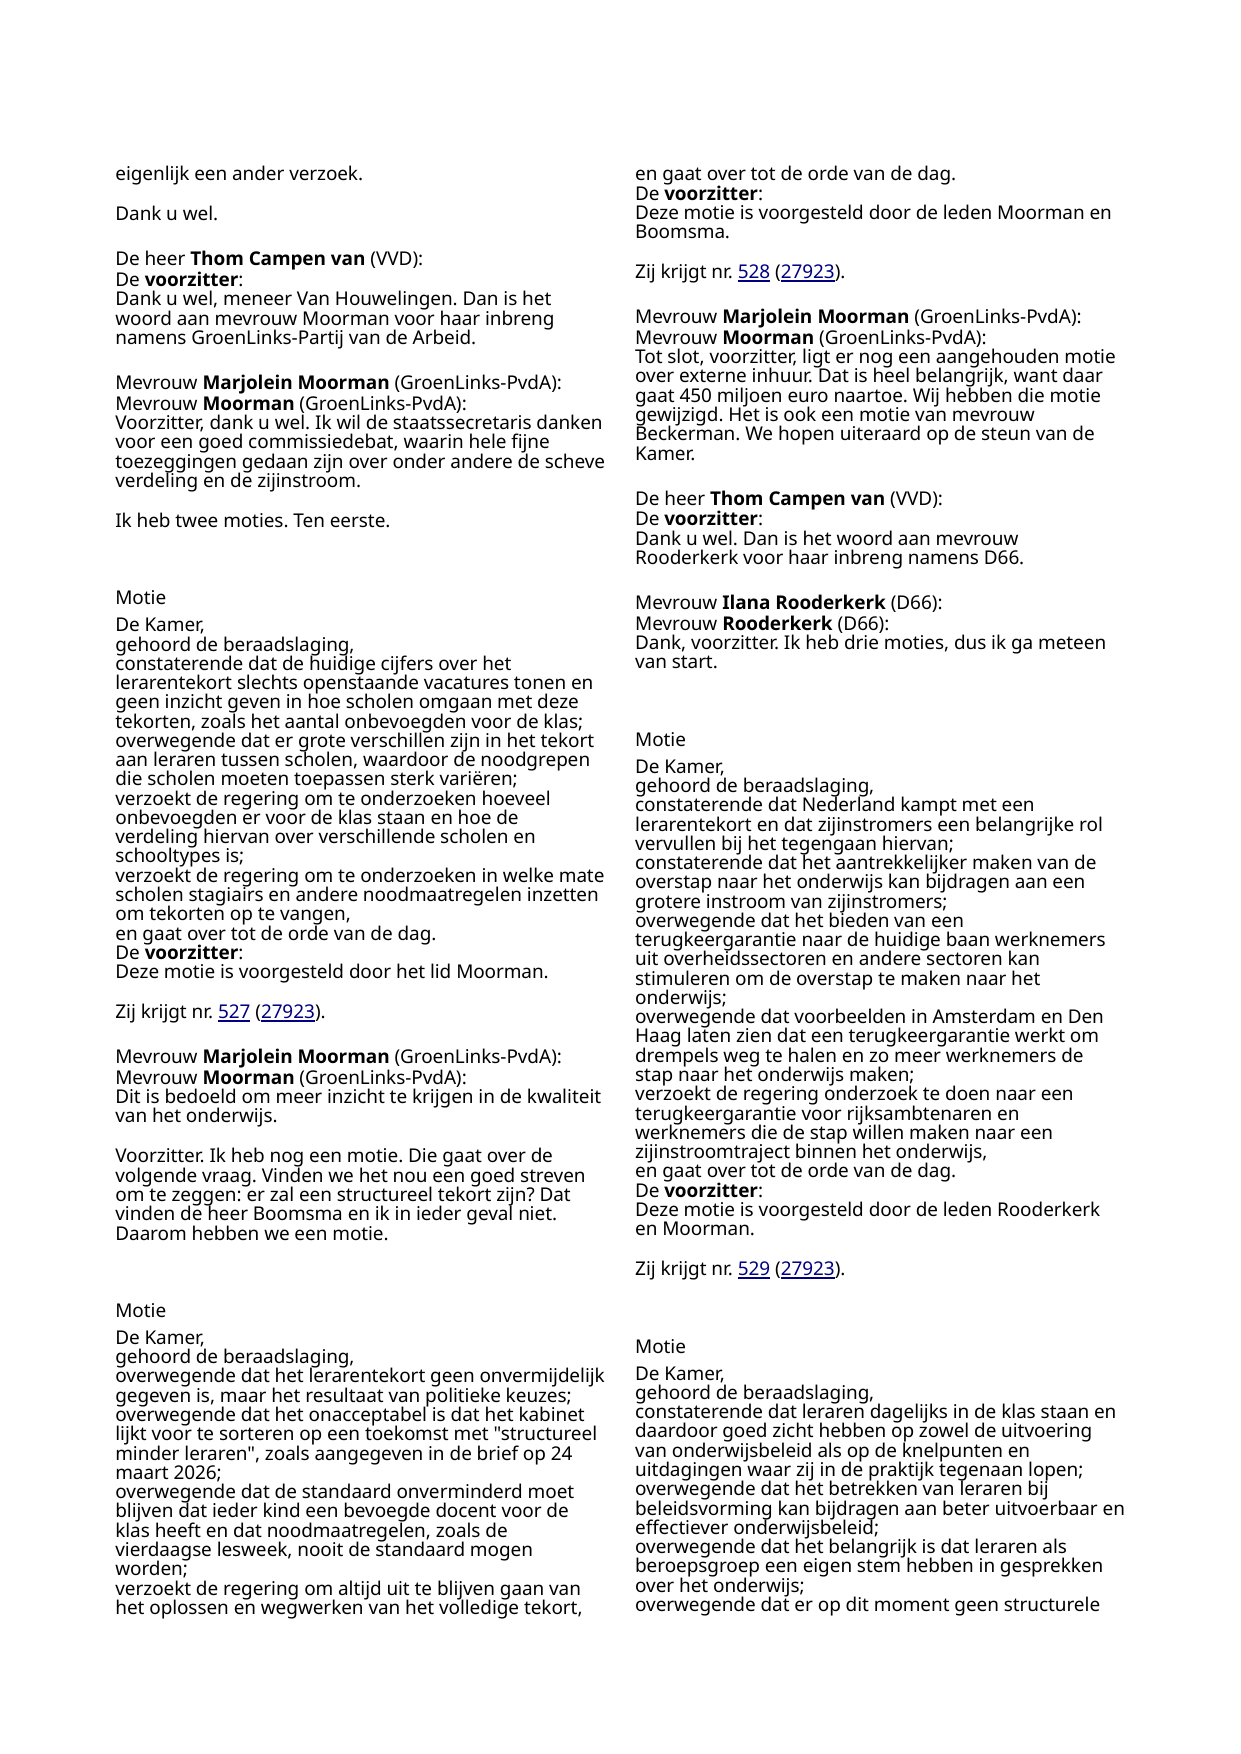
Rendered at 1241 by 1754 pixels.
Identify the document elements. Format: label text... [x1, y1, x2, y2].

text De voorzitter: [635, 510, 1125, 530]
text gehoord de beraadslaging, [635, 777, 1125, 796]
text De heer Thom Campen van (VVD): [115, 245, 605, 271]
text Zij krijgt nr. 528 (27923). [635, 263, 1125, 282]
text De voorzitter: [635, 1182, 1125, 1201]
text Deze motie is voorgesteld door het lid Moorman. [115, 963, 605, 982]
text De voorzitter: [115, 944, 605, 963]
text en gaat over tot de orde van de dag. [115, 924, 605, 944]
text Mevrouw Moorman (GroenLinks-PvdA): [635, 329, 1125, 348]
text overwegende dat er grote verschillen zijn in het tekort aan leraren tussen scholen, waardoor de noodgrepen die scholen moeten toepassen sterk variëren; [115, 732, 605, 790]
text gehoord de beraadslaging, [115, 1348, 605, 1367]
text De Kamer, [635, 1364, 1125, 1384]
text overwegende dat er op dit moment geen structurele [635, 1596, 1125, 1615]
text Mevrouw Marjolein Moorman (GroenLinks-PvdA): [635, 303, 1125, 329]
text verzoekt de regering onderzoek te doen naar een terugkeergarantie voor rijksambtenaren en werknemers die de stap willen maken naar een zijinstroomtraject binnen het onderwijs, [635, 1085, 1125, 1162]
text constaterende dat Nederland kampt met een lerarentekort en dat zijinstromers een belangrijke rol vervullen bij het tegengaan hiervan; [635, 796, 1125, 854]
text Dank u wel. Dan is het woord aan mevrouw Rooderkerk voor haar inbreng namens D66. [635, 530, 1125, 568]
text De Kamer, [115, 1329, 605, 1348]
text De heer Thom Campen van (VVD): [635, 485, 1125, 510]
text Motie [635, 1333, 1125, 1359]
text Mevrouw Rooderkerk (D66): [635, 615, 1125, 634]
text eigenlijk een ander verzoek. [115, 165, 605, 184]
text Motie [635, 726, 1125, 752]
text Zij krijgt nr. 529 (27923). [635, 1260, 1125, 1279]
text constaterende dat leraren dagelijks in de klas staan en daardoor goed zicht hebben op zowel de uitvoering van onderwijsbeleid als op de knelpunten en uitdagingen waar zij in de praktijk tegenaan lopen; [635, 1403, 1125, 1480]
text Zij krijgt nr. 527 (27923). [115, 1003, 605, 1022]
text Mevrouw Moorman (GroenLinks-PvdA): [115, 395, 605, 414]
text Dank u wel. [115, 205, 605, 224]
text verzoekt de regering om altijd uit te blijven gaan van het oplossen en wegwerken van het volledige tekort, [115, 1579, 605, 1618]
text Mevrouw Ilana Rooderkerk (D66): [635, 589, 1125, 615]
text Motie [115, 584, 605, 610]
text De Kamer, [635, 758, 1125, 777]
text Dank u wel, meneer Van Houwelingen. Dan is het woord aan mevrouw Moorman voor haar inbreng namens GroenLinks-Partij van de Arbeid. [115, 290, 605, 348]
text constaterende dat de huidige cijfers over het lerarentekort slechts openstaande vacatures tonen en geen inzicht geven in hoe scholen omgaan met deze tekorten, zoals het aantal onbevoegden voor de klas; [115, 655, 605, 732]
text Dit is bedoeld om meer inzicht te krijgen in de kwaliteit van het onderwijs. [115, 1088, 605, 1127]
text De Kamer, [115, 616, 605, 636]
text Tot slot, voorzitter, ligt er nog een aangehouden motie over externe inhuur. Dat is heel belangrijk, want daar gaat 450 miljoen euro naartoe. Wij hebben die motie gewijzigd. Het is ook een motie van mevrouw Beckerman. We hopen uiteraard op de steun van de Kamer. [635, 348, 1125, 464]
text overwegende dat het onacceptabel is dat het kabinet lijkt voor te sorteren op een toekomst met "structureel minder leraren", zoals aangegeven in de brief op 24 maart 2026; [115, 1406, 605, 1483]
text constaterende dat het aantrekkelijker maken van de overstap naar het onderwijs kan bijdragen aan een grotere instroom van zijinstromers; [635, 854, 1125, 912]
text De voorzitter: [635, 184, 1125, 204]
text overwegende dat de standaard onverminderd moet blijven dat ieder kind een bevoegde docent voor de klas heeft en dat noodmaatregelen, zoals de vierdaagse lesweek, nooit de standaard mogen worden; [115, 1483, 605, 1579]
text Dank, voorzitter. Ik heb drie moties, dus ik ga meteen van start. [635, 634, 1125, 673]
text overwegende dat het lerarentekort geen onvermijdelijk gegeven is, maar het resultaat van politieke keuzes; [115, 1367, 605, 1406]
text overwegende dat het belangrijk is dat leraren als beroepsgroep een eigen stem hebben in gesprekken over het onderwijs; [635, 1538, 1125, 1596]
text overwegende dat voorbeelden in Amsterdam en Den Haag laten zien dat een terugkeergarantie werkt om drempels weg te halen en zo meer werknemers de stap naar het onderwijs maken; [635, 1008, 1125, 1085]
text Mevrouw Marjolein Moorman (GroenLinks-PvdA): [115, 369, 605, 395]
text gehoord de beraadslaging, [115, 636, 605, 655]
text Voorzitter. Ik heb nog een motie. Die gaat over de volgende vraag. Vinden we het nou een goed streven om te zeggen: er zal een structureel tekort zijn? Dat vinden de heer Boomsma en ik in ieder geval niet. Daarom hebben we een motie. [115, 1147, 605, 1244]
text Ik heb twee moties. Ten eerste. [115, 512, 605, 531]
text Motie [115, 1297, 605, 1323]
text overwegende dat het bieden van een terugkeergarantie naar de huidige baan werknemers uit overheidssectoren en andere sectoren kan stimuleren om de overstap te maken naar het onderwijs; [635, 912, 1125, 1008]
text verzoekt de regering om te onderzoeken in welke mate scholen stagiairs en andere noodmaatregelen inzetten om tekorten op te vangen, [115, 867, 605, 924]
text Mevrouw Moorman (GroenLinks-PvdA): [115, 1069, 605, 1088]
text Voorzitter, dank u wel. Ik wil de staatssecretaris danken voor een goed commissiedebat, waarin hele fijne toezeggingen gedaan zijn over onder andere de scheve verdeling en de zijinstroom. [115, 414, 605, 491]
text en gaat over tot de orde van de dag. [635, 165, 1125, 184]
text De voorzitter: [115, 271, 605, 290]
text Deze motie is voorgesteld door de leden Moorman en Boomsma. [635, 204, 1125, 242]
text verzoekt de regering om te onderzoeken hoeveel onbevoegden er voor de klas staan en hoe de verdeling hiervan over verschillende scholen en schooltypes is; [115, 790, 605, 867]
text en gaat over tot de orde van de dag. [635, 1162, 1125, 1182]
text Deze motie is voorgesteld door de leden Rooderkerk en Moorman. [635, 1201, 1125, 1239]
text overwegende dat het betrekken van leraren bij beleidsvorming kan bijdragen aan beter uitvoerbaar en effectiever onderwijsbeleid; [635, 1480, 1125, 1538]
text gehoord de beraadslaging, [635, 1384, 1125, 1403]
text Mevrouw Marjolein Moorman (GroenLinks-PvdA): [115, 1043, 605, 1069]
